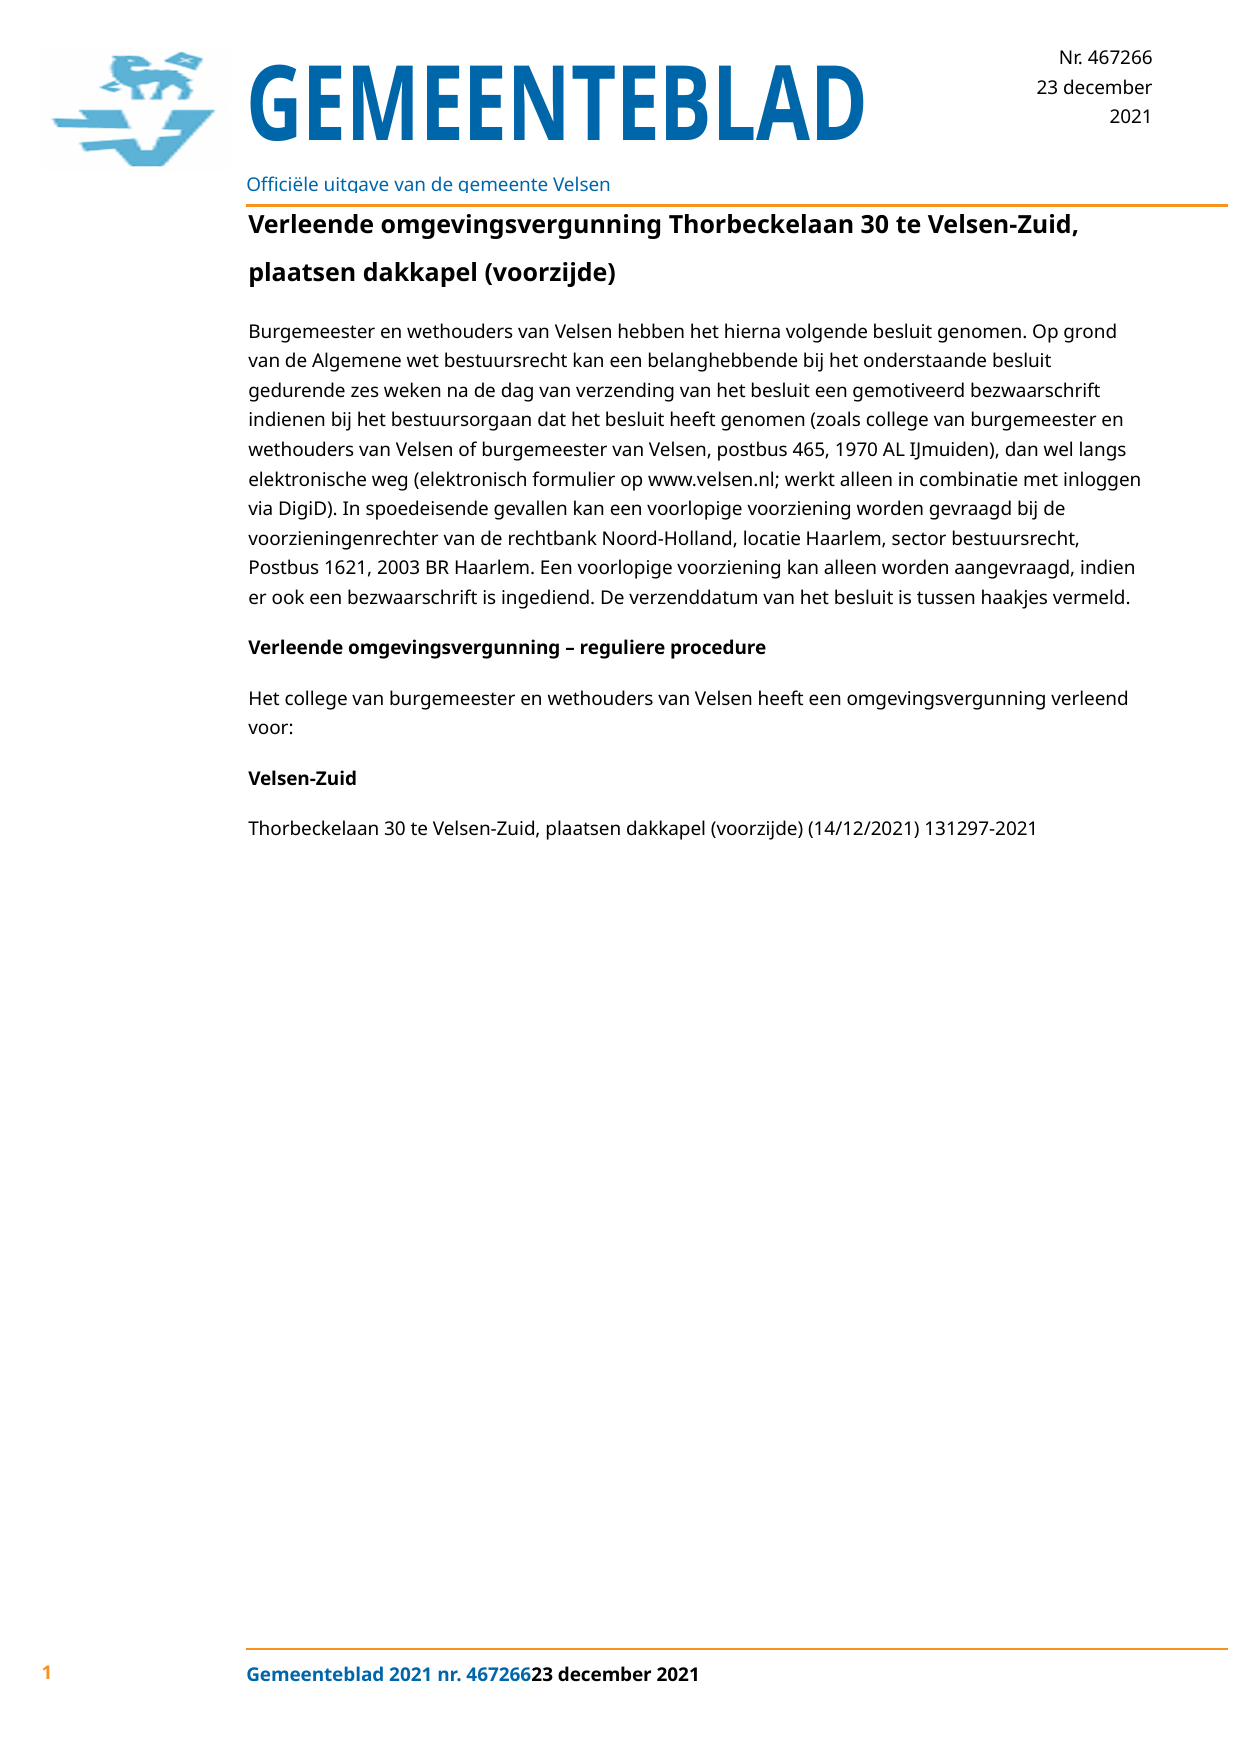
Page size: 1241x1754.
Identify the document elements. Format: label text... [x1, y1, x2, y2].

text Velsen-Zuid [248, 765, 1152, 791]
text Thorbeckelaan 30 te Velsen-Zuid, plaatsen dakkapel (voorzijde) (14/12/2021) 131297-2021 [248, 815, 1152, 841]
picture [41, 47, 231, 172]
text Verleende omgevingsvergunning Thorbeckelaan 30 te Velsen-Zuid, plaatsen dakkapel (voorzijde) [248, 207, 1152, 288]
text Burgemeester en wethouders van Velsen hebben het hierna volgende besluit genomen. Op grond van de Algemene wet bestuursrecht kan een belanghebbende bij het onderstaande besluit gedurende zes weken na de dag van verzending van het besluit een gemotiveerd bezwaarschrift indienen bij het bestuursorgaan dat het besluit heeft genomen (zoals college van burgemeester en wethouders van Velsen of burgemeester van Velsen, postbus 465, 1970 AL IJmuiden), dan wel langs elektronische weg (elektronisch formulier op www.velsen.nl; werkt alleen in combinatie met inloggen via DigiD). In spoedeisende gevallen kan een voorlopige voorziening worden gevraagd bij de voorzieningenrechter van de rechtbank Noord-Holland, locatie Haarlem, sector bestuursrecht, Postbus 1621, 2003 BR Haarlem. Een voorlopige voorziening kan alleen worden aangevraagd, indien er ook een bezwaarschrift is ingediend. De verzenddatum van het besluit is tussen haakjes vermeld. [248, 318, 1152, 610]
text Verleende omgevingsvergunning – reguliere procedure [248, 634, 1152, 660]
text Het college van burgemeester en wethouders van Velsen heeft een omgevingsvergunning verleend voor: [248, 685, 1152, 740]
